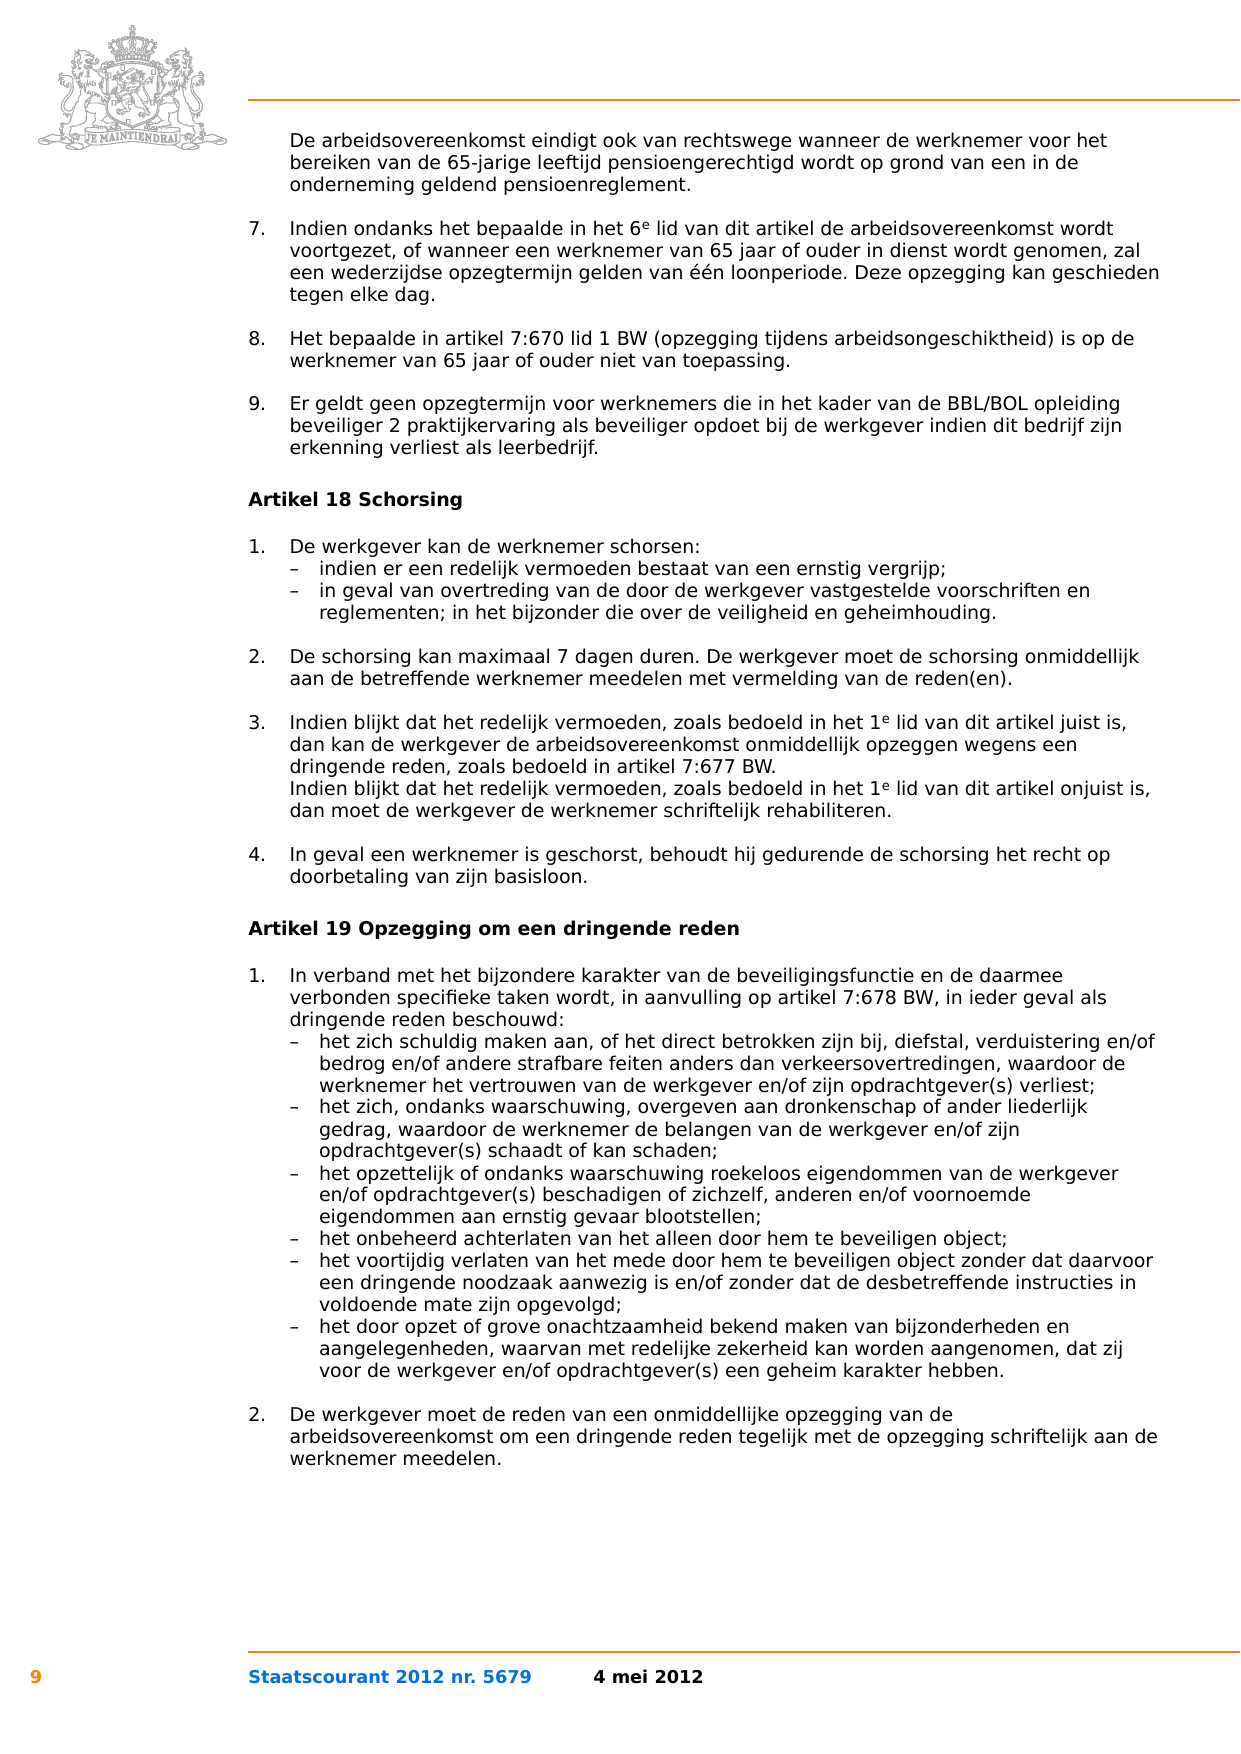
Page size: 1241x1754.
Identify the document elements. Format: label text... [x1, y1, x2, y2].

text – in geval van overtreding van de door de werkgever vastgestelde voorschriften en reglementen; in het bijzonder die over de veiligheid en geheimhouding. [289, 580, 1163, 624]
subtitle Artikel 18 Schorsing [248, 489, 1163, 511]
text – het voortijdig verlaten van het mede door hem te beveiligen object zonder dat daarvoor een dringende noodzaak aanwezig is en/of zonder dat de desbetreffende instructies in voldoende mate zijn opgevolgd; [289, 1250, 1163, 1316]
text – het opzettelijk of ondanks waarschuwing roekeloos eigendommen van de werkgever en/of opdrachtgever(s) beschadigen of zichzelf, anderen en/of voornoemde eigendommen aan ernstig gevaar blootstellen; [289, 1162, 1163, 1228]
text 2. De schorsing kan maximaal 7 dagen duren. De werkgever moet de schorsing onmiddellijk aan de betreffende werknemer meedelen met vermelding van de reden(en). [248, 646, 1163, 690]
text 7. Indien ondanks het bepaalde in het 6e lid van dit artikel de arbeidsovereenkomst wordt voortgezet, of wanneer een werknemer van 65 jaar of ouder in dienst wordt genomen, zal een wederzijdse opzegtermijn gelden van één loonperiode. Deze opzegging kan geschieden tegen elke dag. [248, 218, 1163, 306]
text Indien blijkt dat het redelijk vermoeden, zoals bedoeld in het 1e lid van dit artikel onjuist is, dan moet de werkgever de werknemer schriftelijk rehabiliteren. [289, 778, 1163, 822]
text – het onbeheerd achterlaten van het alleen door hem te beveiligen object; [289, 1228, 1163, 1250]
text – indien er een redelijk vermoeden bestaat van een ernstig vergrijp; [289, 558, 1163, 580]
text – het door opzet of grove onachtzaamheid bekend maken van bijzonderheden en aangelegenheden, waarvan met redelijke zekerheid kan worden aangenomen, dat zij voor de werkgever en/of opdrachtgever(s) een geheim karakter hebben. [289, 1316, 1163, 1382]
text 1. De werkgever kan de werknemer schorsen: [248, 536, 1163, 558]
text – het zich, ondanks waarschuwing, overgeven aan dronkenschap of ander liederlijk gedrag, waardoor de werknemer de belangen van de werkgever en/of zijn opdrachtgever(s) schaadt of kan schaden; [289, 1096, 1163, 1162]
text 2. De werkgever moet de reden van een onmiddellijke opzegging van de arbeidsovereenkomst om een dringende reden tegelijk met de opzegging schriftelijk aan de werknemer meedelen. [248, 1404, 1163, 1470]
text 3. Indien blijkt dat het redelijk vermoeden, zoals bedoeld in het 1e lid van dit artikel juist is, dan kan de werkgever de arbeidsovereenkomst onmiddellijk opzeggen wegens een dringende reden, zoals bedoeld in artikel 7:677 BW. [248, 712, 1163, 778]
picture [38, 25, 227, 150]
text – het zich schuldig maken aan, of het direct betrokken zijn bij, diefstal, verduistering en/of bedrog en/of andere strafbare feiten anders dan verkeersovertredingen, waardoor de werknemer het vertrouwen van de werkgever en/of zijn opdrachtgever(s) verliest; [289, 1031, 1163, 1096]
text 4. In geval een werknemer is geschorst, behoudt hij gedurende de schorsing het recht op doorbetaling van zijn basisloon. [248, 844, 1163, 888]
text 8. Het bepaalde in artikel 7:670 lid 1 BW (opzegging tijdens arbeidsongeschiktheid) is op de werknemer van 65 jaar of ouder niet van toepassing. [248, 327, 1163, 371]
text De arbeidsovereenkomst eindigt ook van rechtswege wanneer de werknemer voor het bereiken van de 65-jarige leeftijd pensioengerechtigd wordt op grond van een in de onderneming geldend pensioenreglement. [289, 130, 1163, 196]
text 1. In verband met het bijzondere karakter van de beveiligingsfunctie en de daarmee verbonden specifieke taken wordt, in aanvulling op artikel 7:678 BW, in ieder geval als dringende reden beschouwd: [248, 964, 1163, 1031]
text 9. Er geldt geen opzegtermijn voor werknemers die in het kader van de BBL/BOL opleiding beveiliger 2 praktijkervaring als beveiliger opdoet bij de werkgever indien dit bedrijf zijn erkenning verliest als leerbedrijf. [248, 393, 1163, 459]
subtitle Artikel 19 Opzegging om een dringende reden [248, 918, 1163, 939]
